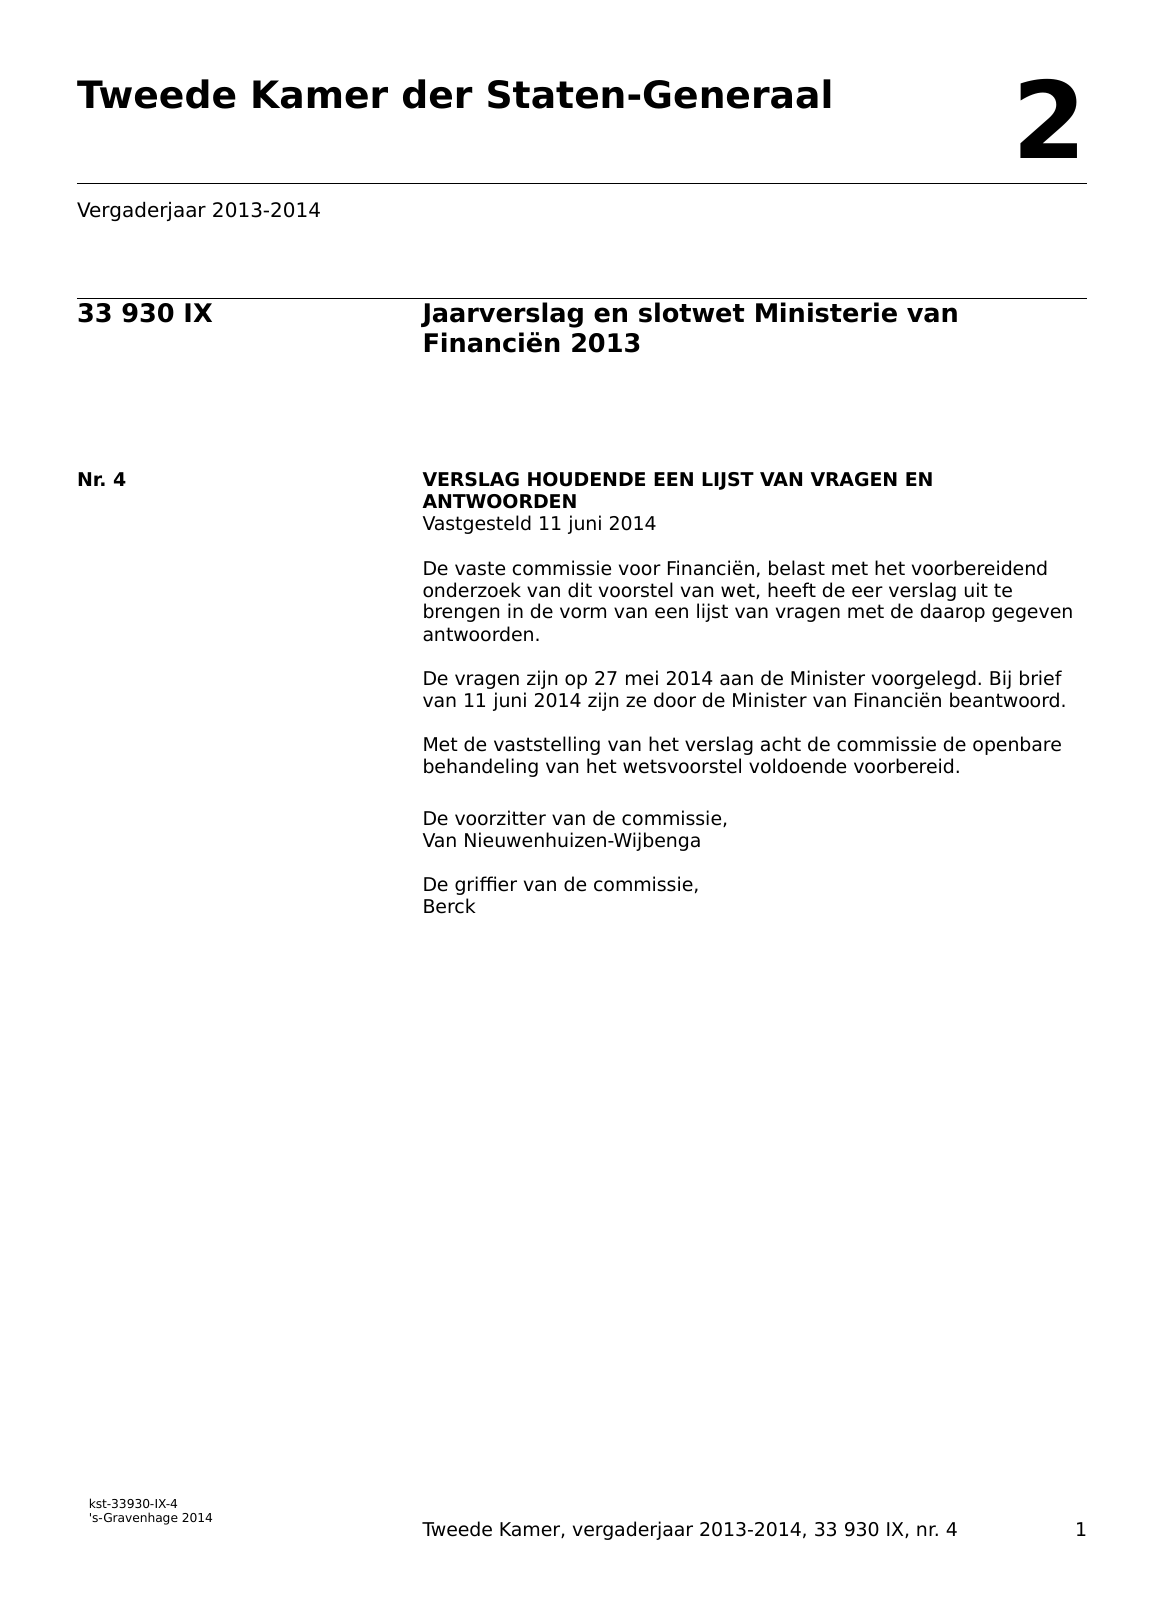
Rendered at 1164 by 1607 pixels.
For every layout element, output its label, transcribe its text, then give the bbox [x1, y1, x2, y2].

text De vaste commissie voor Financiën, belast met het voorbereidend onderzoek van dit voorstel van wet, heeft de eer verslag uit te brengen in de vorm van een lijst van vragen met de daarop gegeven antwoorden. [422, 557, 1087, 645]
subtitle 33 930 IX Jaarverslag en slotwet Ministerie van Financiën 2013 [77, 299, 1087, 358]
subtitle Nr. 4 VERSLAG HOUDENDE EEN LIJST VAN VRAGEN EN ANTWOORDEN [77, 469, 1087, 513]
table_cell Vergaderjaar 2013-2014 [77, 184, 1087, 298]
text kst-33930-IX-4 [88, 1497, 323, 1511]
text De griffier van de commissie, Berck [422, 874, 1087, 918]
text 's-Gravenhage 2014 [88, 1511, 323, 1525]
table_header 2 [886, 59, 1087, 183]
text Met de vaststelling van het verslag acht de commissie de openbare behandeling van het wetsvoorstel voldoende voorbereid. [422, 734, 1087, 778]
text Vastgesteld 11 juni 2014 [422, 513, 1087, 535]
text De vragen zijn op 27 mei 2014 aan de Minister voorgelegd. Bij brief van 11 juni 2014 zijn ze door de Minister van Financiën beantwoord. [422, 668, 1087, 712]
text De voorzitter van de commissie, Van Nieuwenhuizen-Wijbenga [422, 808, 1087, 852]
table_header Tweede Kamer der Staten-Generaal [77, 59, 886, 183]
